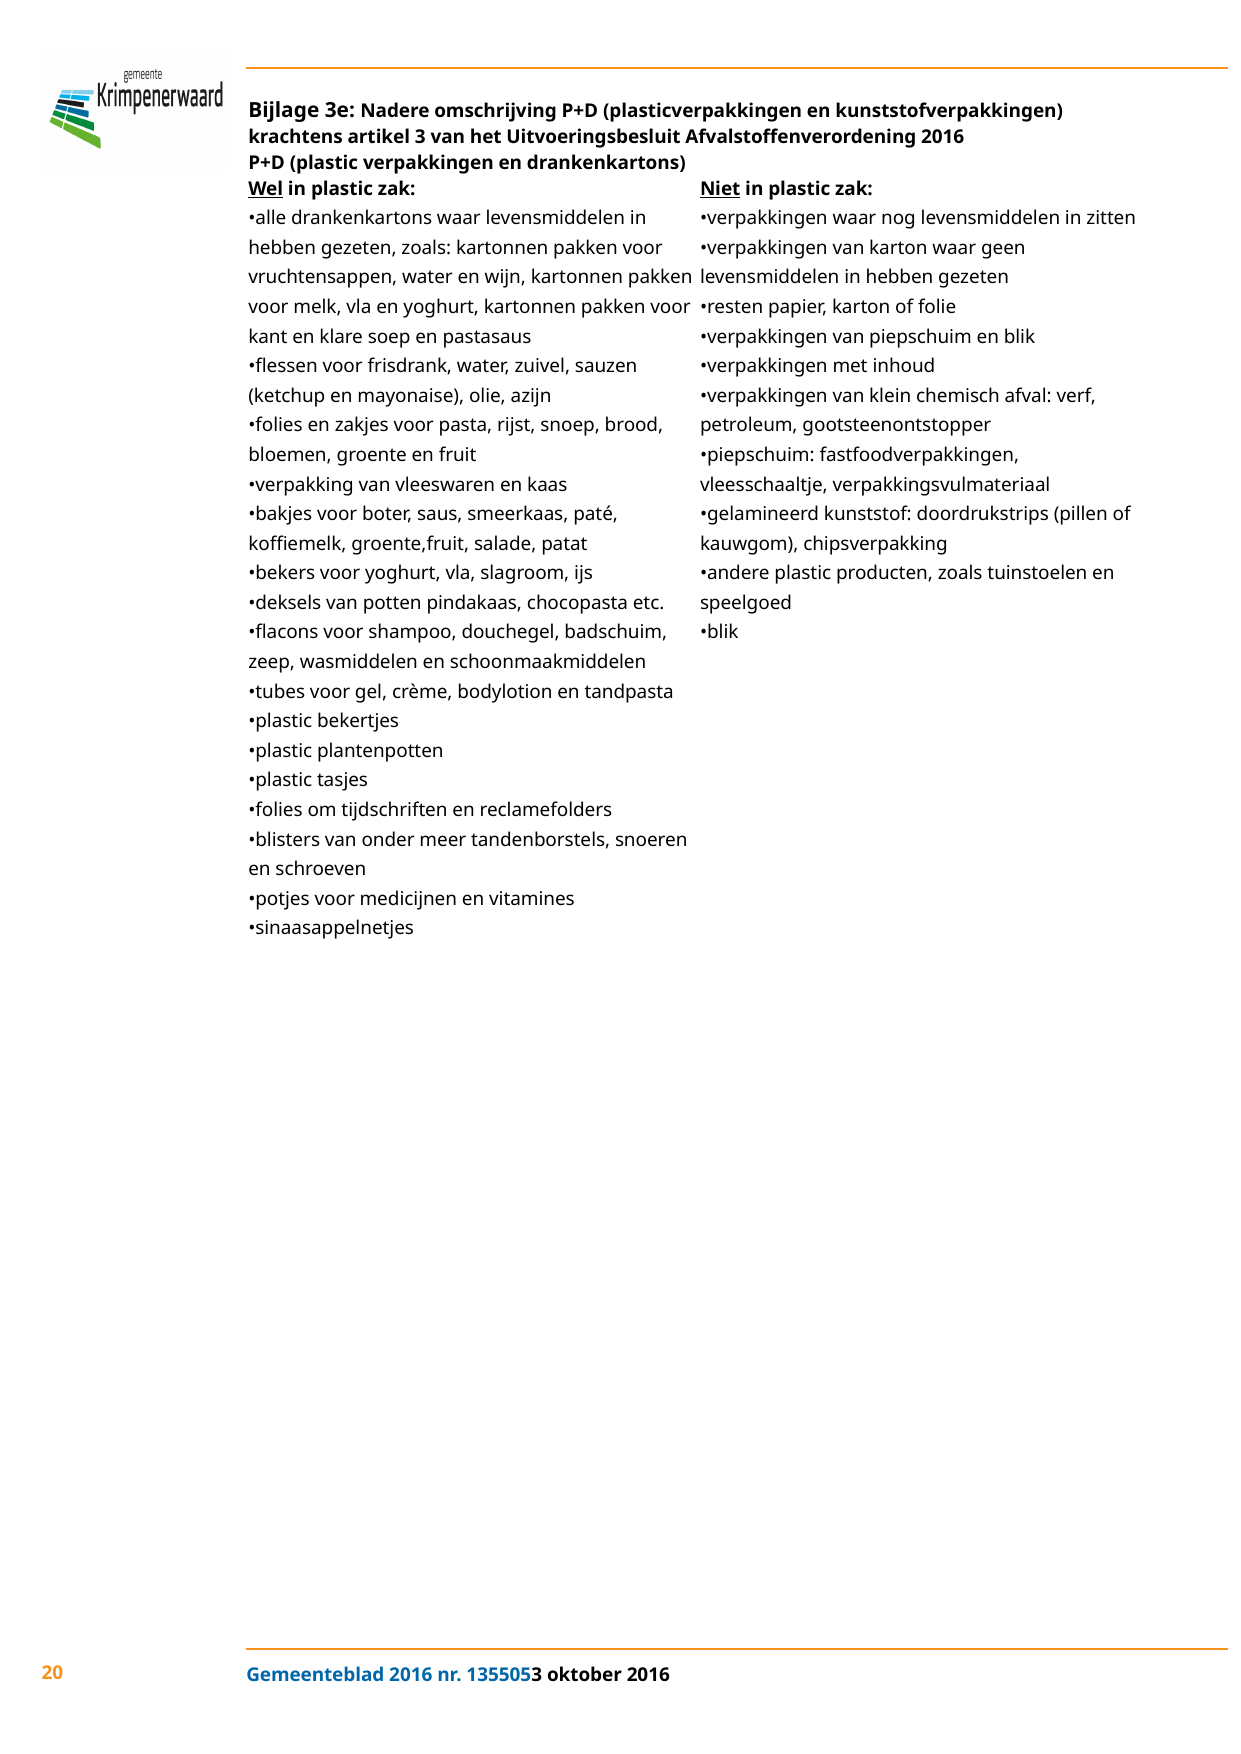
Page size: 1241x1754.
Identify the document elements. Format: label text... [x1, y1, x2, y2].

table_cell Wel in plastic zak: •alle drankenkartons waar levensmiddelen in hebben gezeten, zoals: kartonnen pakken voor vruchtensappen, water en wijn, kartonnen pakken voor melk, vla en yoghurt, kartonnen pakken voor kant en klare soep en pastasaus •flessen voor frisdrank, water, zuivel, sauzen (ketchup en mayonaise), olie, azijn •folies en zakjes voor pasta, rijst, snoep, brood, bloemen, groente en fruit •verpakking van vleeswaren en kaas •bakjes voor boter, saus, smeerkaas, paté, koffiemelk, groente,fruit, salade, patat •bekers voor yoghurt, vla, slagroom, ijs •deksels van potten pindakaas, chocopasta etc. •flacons voor shampoo, douchegel, badschuim, zeep, wasmiddelen en schoonmaakmiddelen •tubes voor gel, crème, bodylotion en tandpasta •plastic bekertjes •plastic plantenpotten •plastic tasjes •folies om tijdschriften en reclamefolders •blisters van onder meer tandenborstels, snoeren en schroeven •potjes voor medicijnen en vitamines •sinaasappelnetjes [248, 175, 700, 940]
text Bijlage 3e: Nadere omschrijving P+D (plasticverpakkingen en kunststofverpakkingen) krachtens artikel 3 van het Uitvoeringsbesluit Afvalstoffenverordening 2016 [248, 95, 1152, 149]
table_cell Niet in plastic zak: •verpakkingen waar nog levensmiddelen in zitten •verpakkingen van karton waar geen levensmiddelen in hebben gezeten •resten papier, karton of folie •verpakkingen van piepschuim en blik •verpakkingen met inhoud •verpakkingen van klein chemisch afval: verf, petroleum, gootsteenontstopper •piepschuim: fastfoodverpakkingen, vleesschaaltje, verpakkingsvulmateriaal •gelamineerd kunststof: doordrukstrips (pillen of kauwgom), chipsverpakking •andere plastic producten, zoals tuinstoelen en speelgoed •blik [700, 175, 1152, 940]
picture [41, 47, 231, 172]
table_header P+D (plastic verpakkingen en drankenkartons) [248, 149, 1152, 175]
